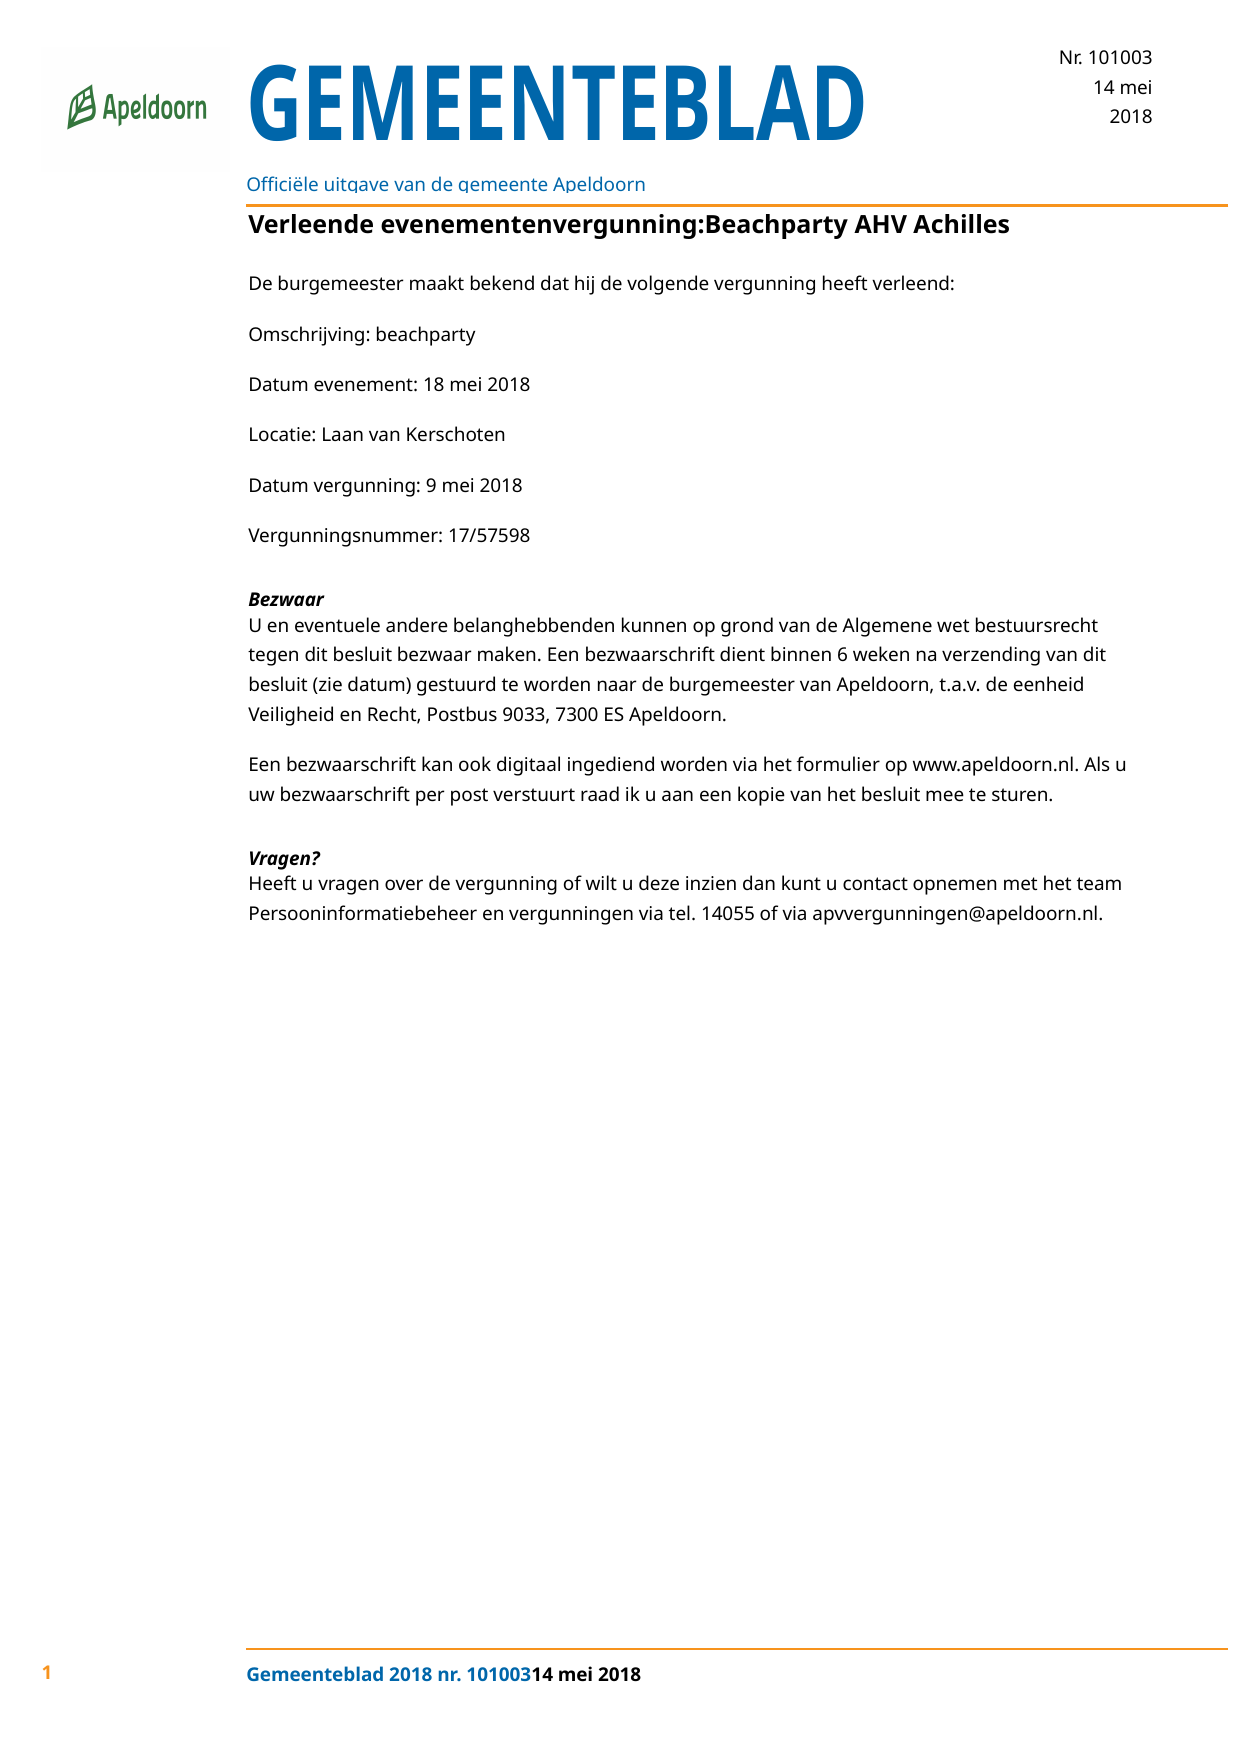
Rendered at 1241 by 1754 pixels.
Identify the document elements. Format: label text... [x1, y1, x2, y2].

picture [41, 47, 231, 172]
text Locatie: Laan van Kerschoten [248, 422, 1152, 447]
text Vergunningsnummer: 17/57598 [248, 522, 1152, 548]
text Datum evenement: 18 mei 2018 [248, 371, 1152, 397]
text Datum vergunning: 9 mei 2018 [248, 472, 1152, 498]
text Heeft u vragen over de vergunning of wilt u deze inzien dan kunt u contact opnemen met het team Persooninformatiebeheer en vergunningen via tel. 14055 of via apvvergunningen@apeldoorn.nl. [248, 871, 1152, 926]
text Vragen? [248, 845, 1152, 871]
text Bezwaar [248, 586, 1152, 612]
text Omschrijving: beachparty [248, 321, 1152, 346]
text Verleende evenementenvergunning:Beachparty AHV Achilles [248, 207, 1152, 241]
text U en eventuele andere belanghebbenden kunnen op grond van de Algemene wet bestuursrecht tegen dit besluit bezwaar maken. Een bezwaarschrift dient binnen 6 weken na verzending van dit besluit (zie datum) gestuurd te worden naar de burgemeester van Apeldoorn, t.a.v. de eenheid Veiligheid en Recht, Postbus 9033, 7300 ES Apeldoorn. [248, 612, 1152, 727]
text Een bezwaarschrift kan ook digitaal ingediend worden via het formulier op www.apeldoorn.nl. Als u uw bezwaarschrift per post verstuurt raad ik u aan een kopie van het besluit mee te sturen. [248, 751, 1152, 807]
text De burgemeester maakt bekend dat hij de volgende vergunning heeft verleend: [248, 270, 1152, 296]
